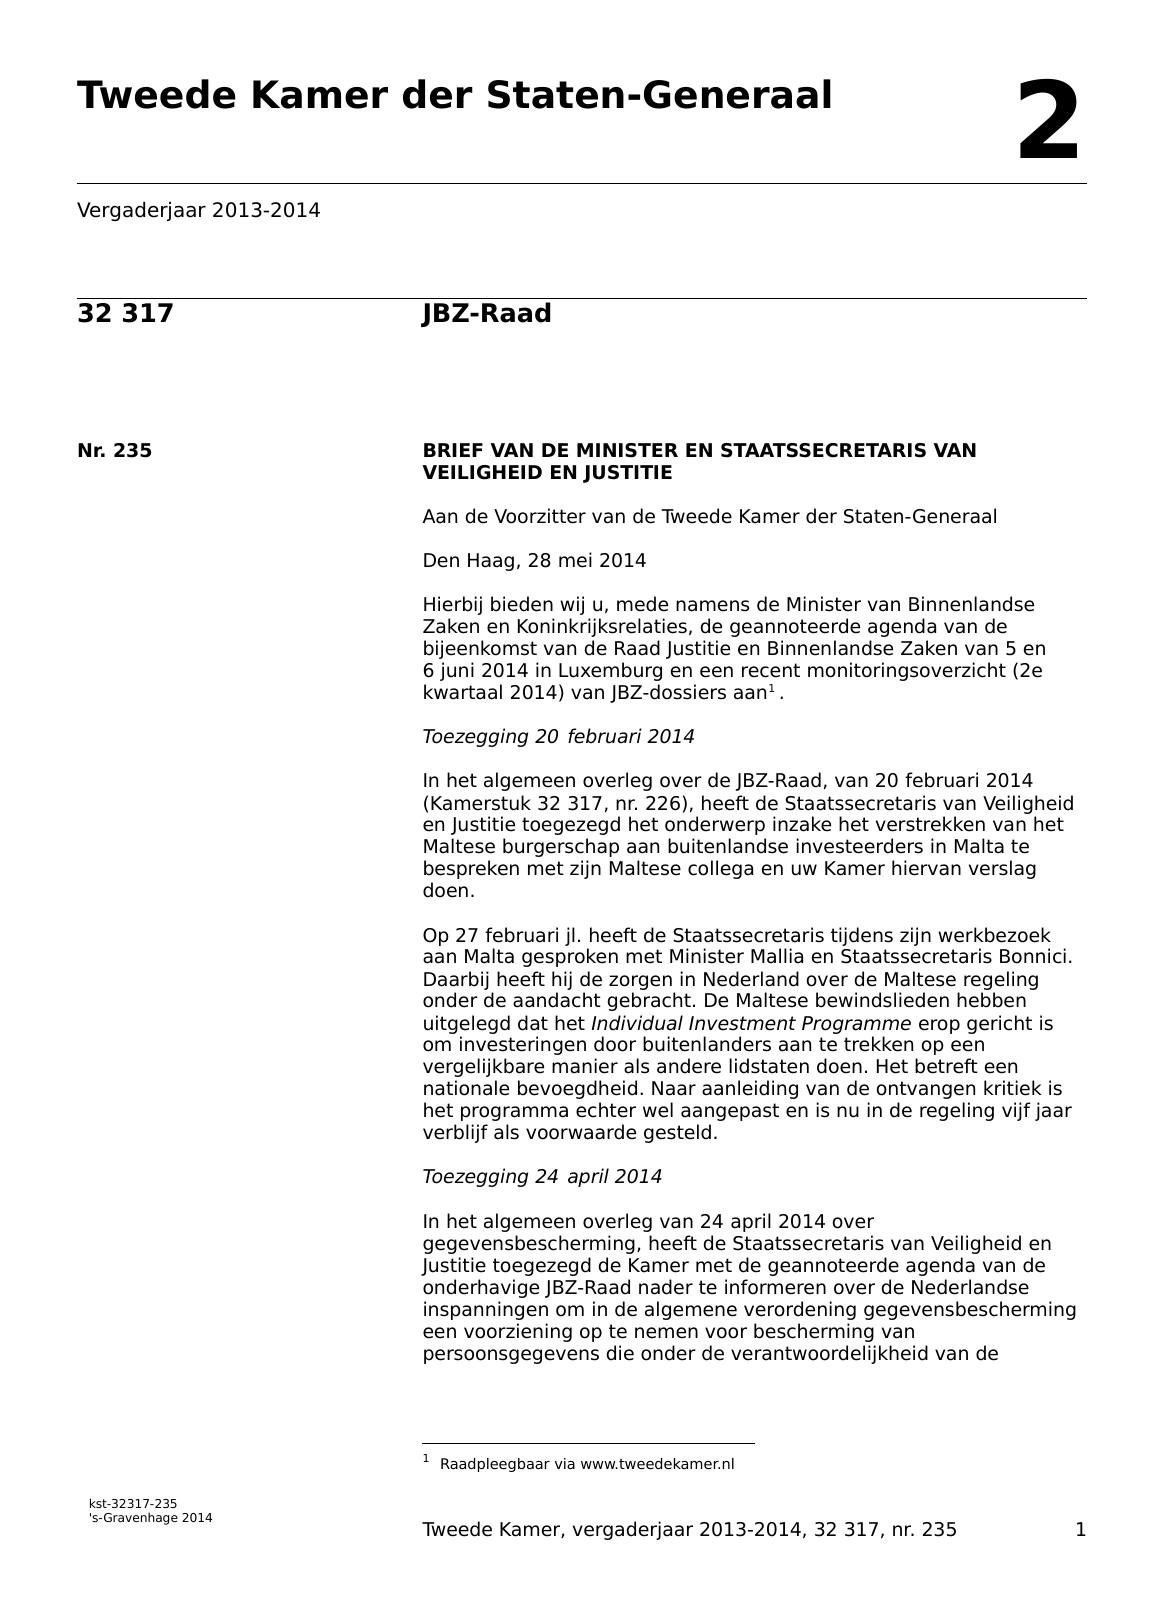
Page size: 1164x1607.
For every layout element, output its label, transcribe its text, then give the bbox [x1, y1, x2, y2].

text Raadpleegbaar via www.tweedekamer.nl [422, 1452, 1087, 1474]
text kst-32317-235 [88, 1497, 323, 1511]
text In het algemeen overleg over de JBZ-Raad, van 20 februari 2014 (Kamerstuk 32 317, nr. 226), heeft de Staatssecretaris van Veiligheid en Justitie toegezegd het onderwerp inzake het verstrekken van het Maltese burgerschap aan buitenlandse investeerders in Malta te bespreken met zijn Maltese collega en uw Kamer hiervan verslag doen. [422, 770, 1087, 902]
text Hierbij bieden wij u, mede namens de Minister van Binnenlandse Zaken en Koninkrijksrelaties, de geannoteerde agenda van de bijeenkomst van de Raad Justitie en Binnenlandse Zaken van 5 en 6 juni 2014 in Luxemburg en een recent monitoringsoverzicht (2e kwartaal 2014) van JBZ-dossiers aan. [422, 594, 1087, 704]
text Den Haag, 28 mei 2014 [422, 550, 1087, 572]
table_header 2 [886, 59, 1087, 183]
subtitle Toezegging 20 februari 2014 [422, 726, 1087, 748]
table_header Tweede Kamer der Staten-Generaal [77, 59, 886, 183]
text Op 27 februari jl. heeft de Staatssecretaris tijdens zijn werkbezoek aan Malta gesproken met Minister Mallia en Staatssecretaris Bonnici. Daarbij heeft hij de zorgen in Nederland over de Maltese regeling onder de aandacht gebracht. De Maltese bewindslieden hebben uitgelegd dat het Individual Investment Programme erop gericht is om investeringen door buitenlanders aan te trekken op een vergelijkbare manier als andere lidstaten doen. Het betreft een nationale bevoegdheid. Naar aanleiding van de ontvangen kritiek is het programma echter wel aangepast en is nu in de regeling vijf jaar verblijf als voorwaarde gesteld. [422, 924, 1087, 1144]
subtitle Nr. 235 BRIEF VAN DE MINISTER EN STAATSSECRETARIS VAN VEILIGHEID EN JUSTITIE [77, 440, 1087, 484]
text In het algemeen overleg van 24 april 2014 over gegevensbescherming, heeft de Staatssecretaris van Veiligheid en Justitie toegezegd de Kamer met de geannoteerde agenda van de onderhavige JBZ-Raad nader te informeren over de Nederlandse inspanningen om in de algemene verordening gegevensbescherming een voorziening op te nemen voor bescherming van persoonsgegevens die onder de verantwoordelijkheid van de [422, 1211, 1087, 1364]
text 's-Gravenhage 2014 [88, 1511, 323, 1525]
table_cell Vergaderjaar 2013-2014 [77, 184, 1087, 298]
subtitle Toezegging 24 april 2014 [422, 1166, 1087, 1188]
text Aan de Voorzitter van de Tweede Kamer der Staten-Generaal [422, 506, 1087, 528]
subtitle 32 317 JBZ-Raad [77, 299, 1087, 329]
